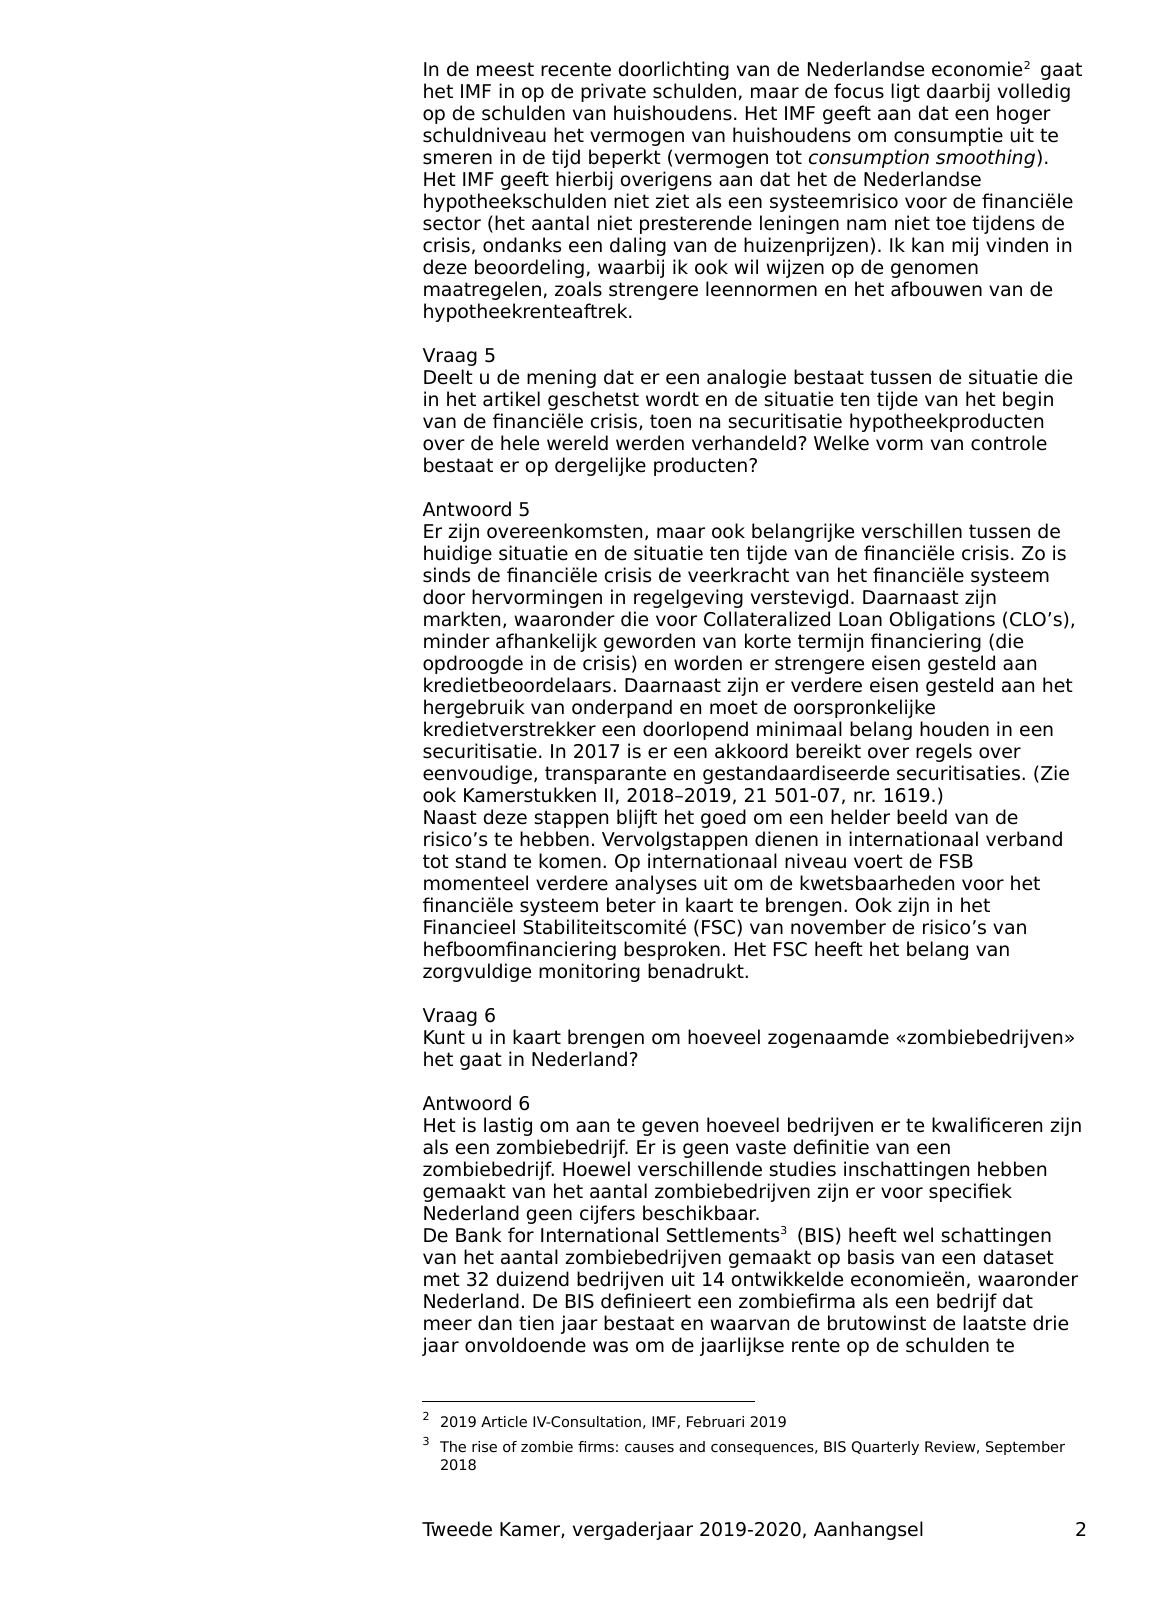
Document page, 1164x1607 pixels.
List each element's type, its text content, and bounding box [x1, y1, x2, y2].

text Antwoord 6 [422, 1093, 1087, 1115]
text Deelt u de mening dat er een analogie bestaat tussen de situatie die in het artikel geschetst wordt en de situatie ten tijde van het begin van de financiële crisis, toen na securitisatie hypotheekproducten over de hele wereld werden verhandeld? Welke vorm van controle bestaat er op dergelijke producten? [422, 367, 1087, 477]
text The rise of zombie firms: causes and consequences, BIS Quarterly Review, September 2018 [422, 1435, 1087, 1474]
text Kunt u in kaart brengen om hoeveel zogenaamde «zombiebedrijven» het gaat in Nederland? [422, 1027, 1087, 1071]
text 2019 Article IV-Consultation, IMF, Februari 2019 [422, 1410, 1087, 1432]
text De Bank for International Settlements (BIS) heeft wel schattingen van het aantal zombiebedrijven gemaakt op basis van een dataset met 32 duizend bedrijven uit 14 ontwikkelde economieën, waaronder Nederland. De BIS definieert een zombiefirma als een bedrijf dat meer dan tien jaar bestaat en waarvan de brutowinst de laatste drie jaar onvoldoende was om de jaarlijkse rente op de schulden te [422, 1225, 1087, 1357]
text Het is lastig om aan te geven hoeveel bedrijven er te kwalificeren zijn als een zombiebedrijf. Er is geen vaste definitie van een zombiebedrijf. Hoewel verschillende studies inschattingen hebben gemaakt van het aantal zombiebedrijven zijn er voor specifiek Nederland geen cijfers beschikbaar. [422, 1115, 1087, 1225]
text Vraag 5 [422, 345, 1087, 367]
text Vraag 6 [422, 1005, 1087, 1027]
text Antwoord 5 [422, 499, 1087, 521]
text Er zijn overeenkomsten, maar ook belangrijke verschillen tussen de huidige situatie en de situatie ten tijde van de financiële crisis. Zo is sinds de financiële crisis de veerkracht van het financiële systeem door hervormingen in regelgeving verstevigd. Daarnaast zijn markten, waaronder die voor Collateralized Loan Obligations (CLO’s), minder afhankelijk geworden van korte termijn financiering (die opdroogde in de crisis) en worden er strengere eisen gesteld aan kredietbeoordelaars. Daarnaast zijn er verdere eisen gesteld aan het hergebruik van onderpand en moet de oorspronkelijke kredietverstrekker een doorlopend minimaal belang houden in een securitisatie. In 2017 is er een akkoord bereikt over regels over eenvoudige, transparante en gestandaardiseerde securitisaties. (Zie ook Kamerstukken II, 2018–2019, 21 501-07, nr. 1619.) [422, 521, 1087, 807]
text In de meest recente doorlichting van de Nederlandse economie gaat het IMF in op de private schulden, maar de focus ligt daarbij volledig op de schulden van huishoudens. Het IMF geeft aan dat een hoger schuldniveau het vermogen van huishoudens om consumptie uit te smeren in de tijd beperkt (vermogen tot consumption smoothing). Het IMF geeft hierbij overigens aan dat het de Nederlandse hypotheekschulden niet ziet als een systeemrisico voor de financiële sector (het aantal niet presterende leningen nam niet toe tijdens de crisis, ondanks een daling van de huizenprijzen). Ik kan mij vinden in deze beoordeling, waarbij ik ook wil wijzen op de genomen maatregelen, zoals strengere leennormen en het afbouwen van de hypotheekrenteaftrek. [422, 59, 1087, 323]
text Naast deze stappen blijft het goed om een helder beeld van de risico’s te hebben. Vervolgstappen dienen in internationaal verband tot stand te komen. Op internationaal niveau voert de FSB momenteel verdere analyses uit om de kwetsbaarheden voor het financiële systeem beter in kaart te brengen. Ook zijn in het Financieel Stabiliteitscomité (FSC) van november de risico’s van hefboomfinanciering besproken. Het FSC heeft het belang van zorgvuldige monitoring benadrukt. [422, 807, 1087, 983]
